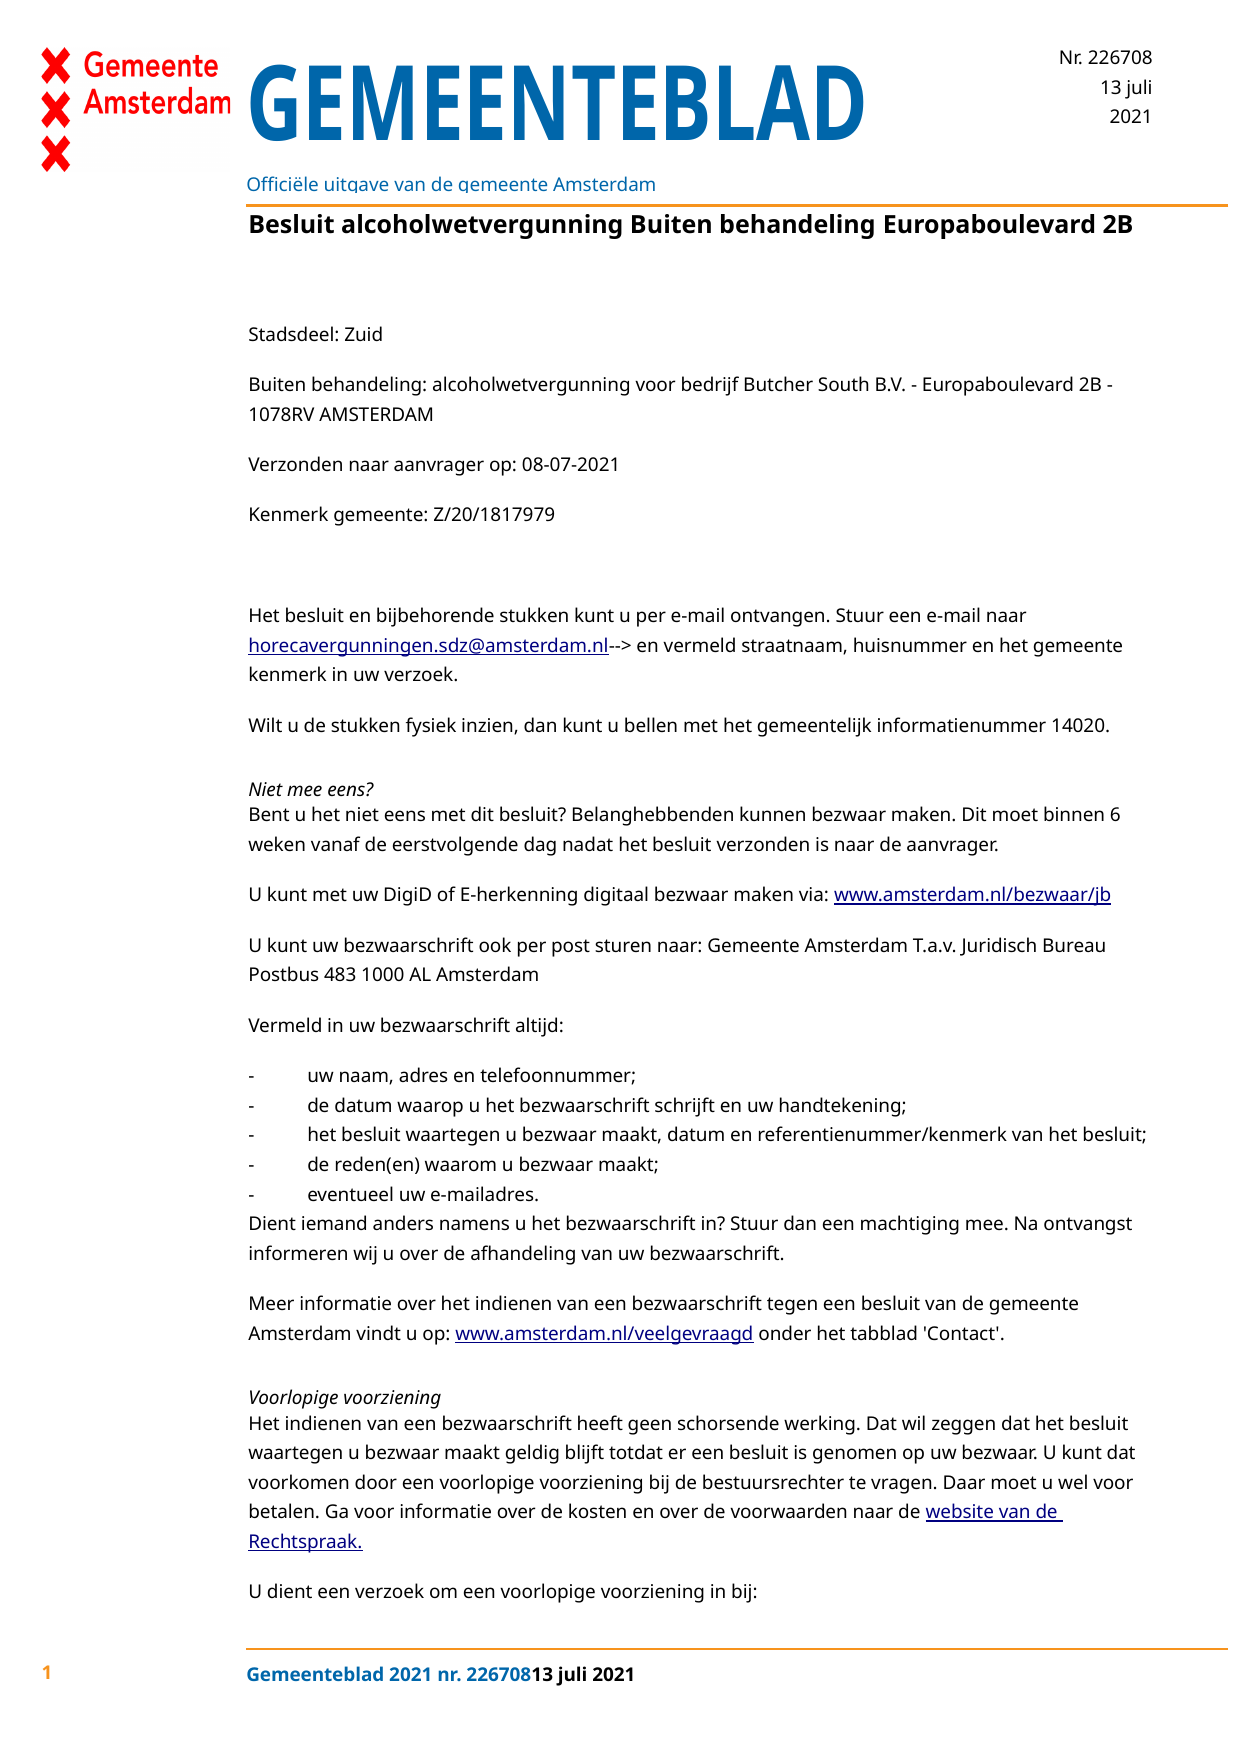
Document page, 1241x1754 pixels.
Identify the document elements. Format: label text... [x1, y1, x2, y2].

list het besluit waartegen u bezwaar maakt, datum en referentienummer/kenmerk van het besluit; [248, 1122, 1152, 1147]
list de datum waarop u het bezwaarschrift schrijft en uw handtekening; [248, 1092, 1152, 1118]
list uw naam, adres en telefoonnummer; [248, 1062, 1152, 1088]
list de reden(en) waarom u bezwaar maakt; [248, 1151, 1152, 1177]
text Dient iemand anders namens u het bezwaarschrift in? Stuur dan een machtiging mee. Na ontvangst informeren wij u over de afhandeling van uw bezwaarschrift. [248, 1210, 1152, 1266]
text Het besluit en bijbehorende stukken kunt u per e-mail ontvangen. Stuur een e-mail naar horecavergunningen.sdz@amsterdam.nl--> en vermeld straatnaam, huisnummer en het gemeente kenmerk in uw verzoek. [248, 602, 1152, 687]
text Besluit alcoholwetvergunning Buiten behandeling Europaboulevard 2B [248, 207, 1152, 241]
text Kenmerk gemeente: Z/20/1817979 [248, 502, 1152, 527]
text Stadsdeel: Zuid [248, 321, 1152, 346]
text Het indienen van een bezwaarschrift heeft geen schorsende werking. Dat wil zeggen dat het besluit waartegen u bezwaar maakt geldig blijft totdat er een besluit is genomen op uw bezwaar. U kunt dat voorkomen door een voorlopige voorziening bij de bestuursrechter te vragen. Daar moet u wel voor betalen. Ga voor informatie over de kosten en over de voorwaarden naar de website van de Rechtspraak. [248, 1410, 1152, 1554]
text Wilt u de stukken fysiek inzien, dan kunt u bellen met het gemeentelijk informatienummer 14020. [248, 712, 1152, 738]
text Verzonden naar aanvrager op: 08-07-2021 [248, 451, 1152, 477]
text Niet mee eens? [248, 776, 1152, 802]
text U kunt uw bezwaarschrift ook per post sturen naar: Gemeente Amsterdam T.a.v. Juridisch Bureau Postbus 483 1000 AL Amsterdam [248, 932, 1152, 987]
picture [41, 47, 231, 172]
text Vermeld in uw bezwaarschrift altijd: [248, 1012, 1152, 1038]
text U dient een verzoek om een voorlopige voorziening in bij: [248, 1578, 1152, 1604]
text Meer informatie over het indienen van een bezwaarschrift tegen een besluit van de gemeente Amsterdam vindt u op: www.amsterdam.nl/veelgevraagd onder het tabblad 'Contact'. [248, 1290, 1152, 1346]
text Buiten behandeling: alcoholwetvergunning voor bedrijf Butcher South B.V. - Europaboulevard 2B - 1078RV AMSTERDAM [248, 371, 1152, 426]
text U kunt met uw DigiD of E-herkenning digitaal bezwaar maken via: www.amsterdam.nl/bezwaar/jb [248, 882, 1152, 907]
list eventueel uw e-mailadres. [248, 1181, 1152, 1207]
text Bent u het niet eens met dit besluit? Belanghebbenden kunnen bezwaar maken. Dit moet binnen 6 weken vanaf de eerstvolgende dag nadat het besluit verzonden is naar de aanvrager. [248, 802, 1152, 857]
text Voorlopige voorziening [248, 1384, 1152, 1410]
